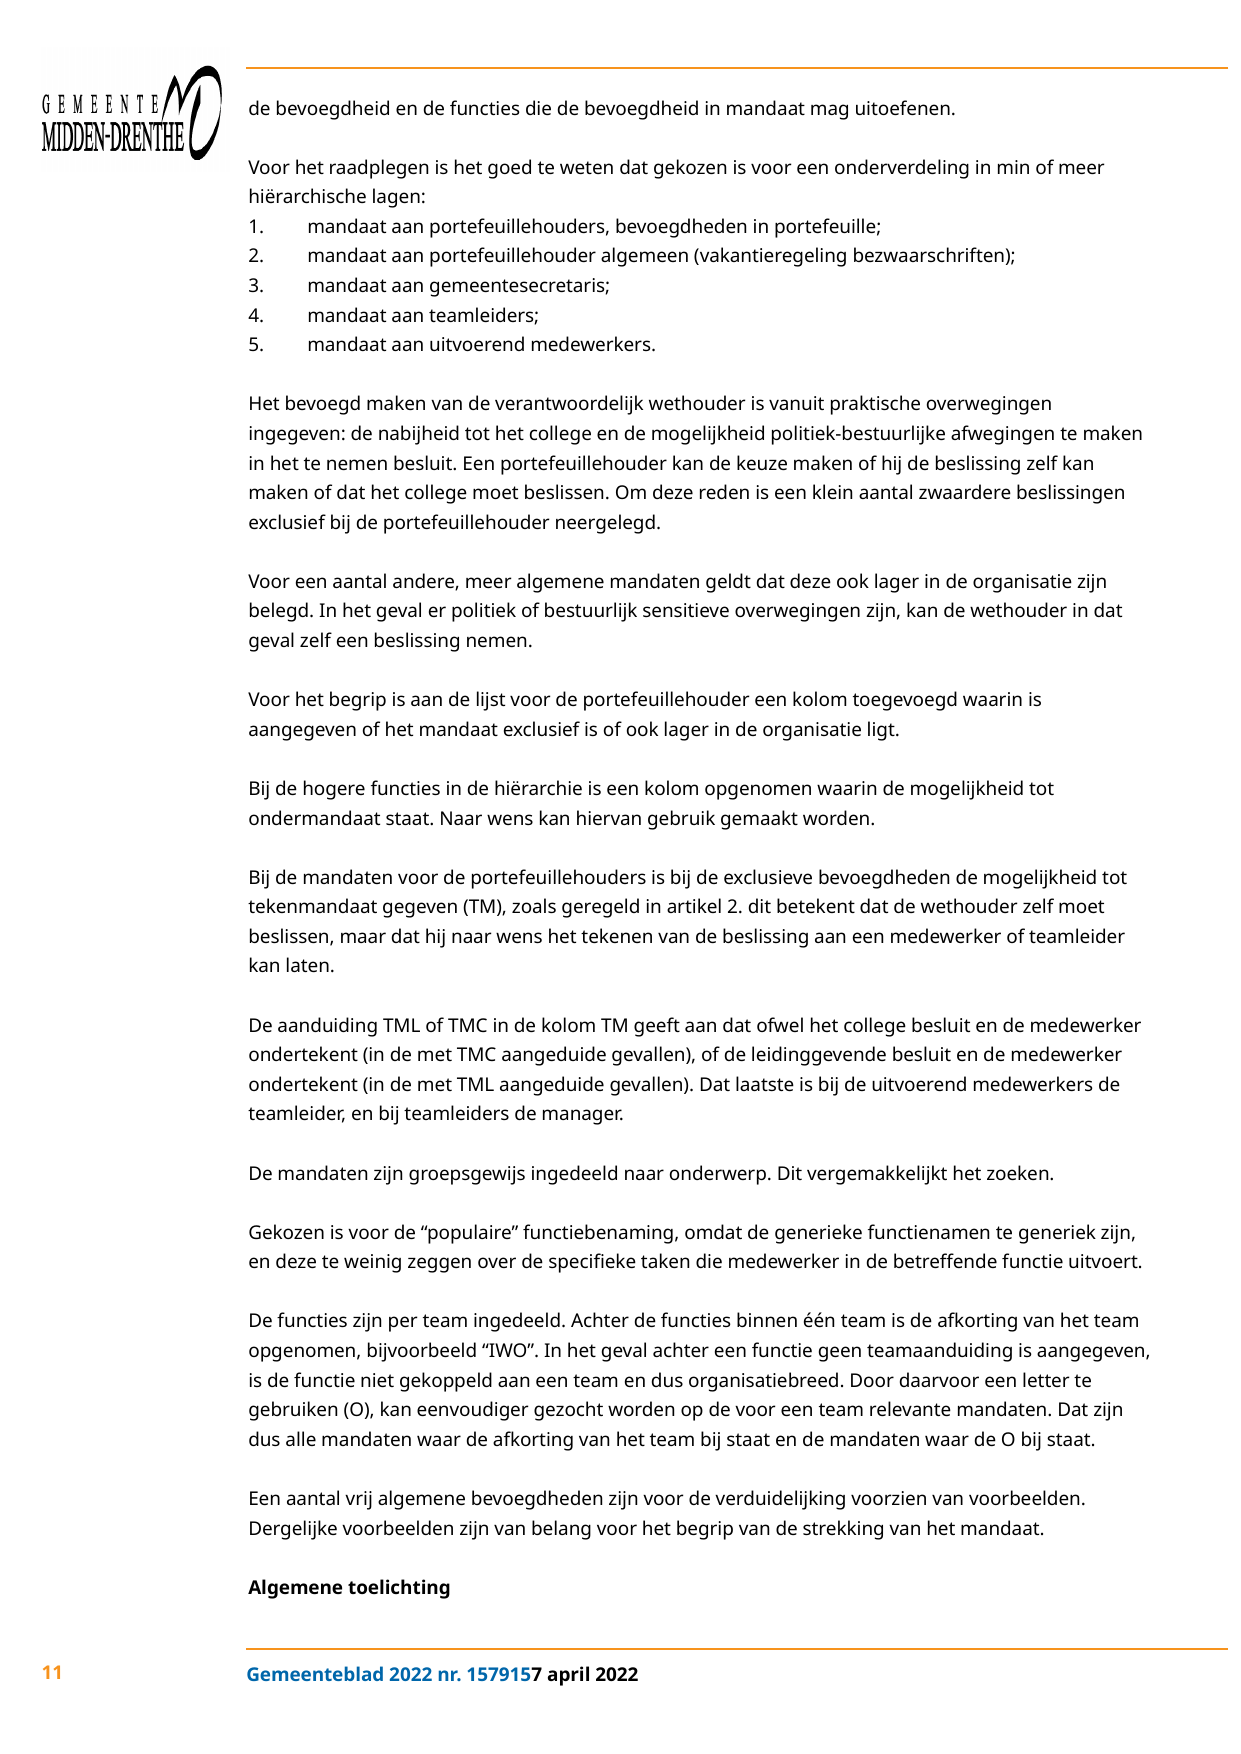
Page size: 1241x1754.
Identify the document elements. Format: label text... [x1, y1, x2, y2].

text Een aantal vrij algemene bevoegdheden zijn voor de verduidelijking voorzien van voorbeelden. Dergelijke voorbeelden zijn van belang voor het begrip van de strekking van het mandaat. [248, 1485, 1152, 1541]
list mandaat aan portefeuillehouders, bevoegdheden in portefeuille; [248, 213, 1152, 239]
text Bij de hogere functies in de hiërarchie is een kolom opgenomen waarin de mogelijkheid tot ondermandaat staat. Naar wens kan hiervan gebruik gemaakt worden. [248, 775, 1152, 831]
text Het bevoegd maken van de verantwoordelijk wethouder is vanuit praktische overwegingen ingegeven: de nabijheid tot het college en de mogelijkheid politiek-bestuurlijke afwegingen te maken in het te nemen besluit. Een portefeuillehouder kan de keuze maken of hij de beslissing zelf kan maken of dat het college moet beslissen. Om deze reden is een klein aantal zwaardere beslissingen exclusief bij de portefeuillehouder neergelegd. [248, 391, 1152, 535]
text de bevoegdheid en de functies die de bevoegdheid in mandaat mag uitoefenen. [248, 95, 1152, 121]
text Bij de mandaten voor de portefeuillehouders is bij de exclusieve bevoegdheden de mogelijkheid tot tekenmandaat gegeven (TM), zoals geregeld in artikel 2. dit betekent dat de wethouder zelf moet beslissen, maar dat hij naar wens het tekenen van de beslissing aan een medewerker of teamleider kan laten. [248, 864, 1152, 978]
picture [41, 47, 231, 172]
text Voor het raadplegen is het goed te weten dat gekozen is voor een onderverdeling in min of meer hiërarchische lagen: [248, 154, 1152, 209]
list mandaat aan teamleiders; [248, 302, 1152, 328]
list mandaat aan uitvoerend medewerkers. [248, 331, 1152, 357]
text Voor het begrip is aan de lijst voor de portefeuillehouder een kolom toegevoegd waarin is aangegeven of het mandaat exclusief is of ook lager in de organisatie ligt. [248, 686, 1152, 742]
text De functies zijn per team ingedeeld. Achter de functies binnen één team is de afkorting van het team opgenomen, bijvoorbeeld “IWO”. In het geval achter een functie geen teamaanduiding is aangegeven, is de functie niet gekoppeld aan een team en dus organisatiebreed. Door daarvoor een letter te gebruiken (O), kan eenvoudiger gezocht worden op de voor een team relevante mandaten. Dat zijn dus alle mandaten waar de afkorting van het team bij staat en de mandaten waar de O bij staat. [248, 1308, 1152, 1452]
list mandaat aan portefeuillehouder algemeen (vakantieregeling bezwaarschriften); [248, 243, 1152, 268]
list mandaat aan gemeentesecretaris; [248, 272, 1152, 298]
text De mandaten zijn groepsgewijs ingedeeld naar onderwerp. Dit vergemakkelijkt het zoeken. [248, 1160, 1152, 1186]
text Algemene toelichting [248, 1574, 1152, 1600]
text Voor een aantal andere, meer algemene mandaten geldt dat deze ook lager in de organisatie zijn belegd. In het geval er politiek of bestuurlijk sensitieve overwegingen zijn, kan de wethouder in dat geval zelf een beslissing nemen. [248, 568, 1152, 653]
text De aanduiding TML of TMC in de kolom TM geeft aan dat ofwel het college besluit en de medewerker ondertekent (in de met TMC aangeduide gevallen), of de leidinggevende besluit en de medewerker ondertekent (in de met TML aangeduide gevallen). Dat laatste is bij de uitvoerend medewerkers de teamleider, en bij teamleiders de manager. [248, 1012, 1152, 1126]
text Gekozen is voor de “populaire” functiebenaming, omdat de generieke functienamen te generiek zijn, en deze te weinig zeggen over de specifieke taken die medewerker in de betreffende functie uitvoert. [248, 1219, 1152, 1274]
